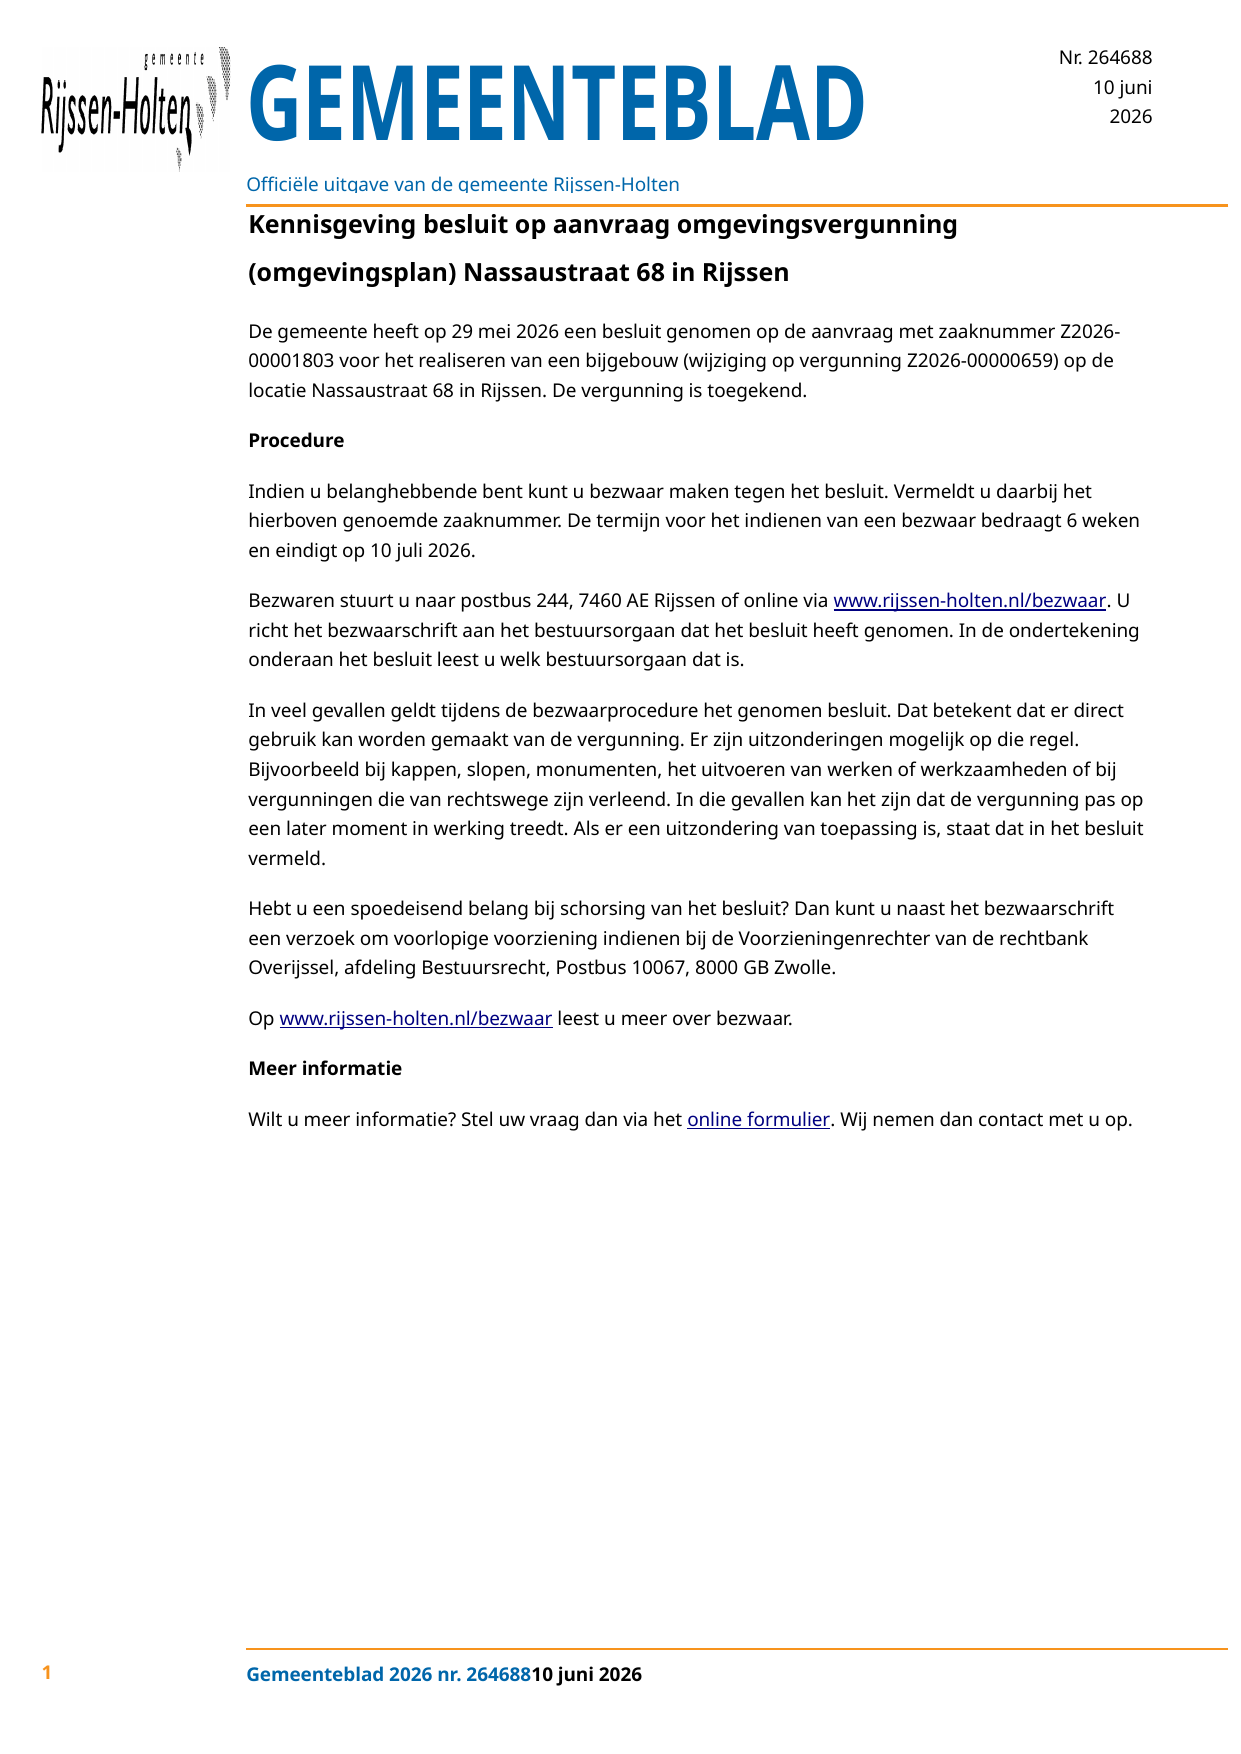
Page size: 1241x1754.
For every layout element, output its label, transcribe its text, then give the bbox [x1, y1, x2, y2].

text Kennisgeving besluit op aanvraag omgevingsvergunning (omgevingsplan) Nassaustraat 68 in Rijssen [248, 207, 1152, 288]
text Meer informatie [248, 1055, 1152, 1081]
text Wilt u meer informatie? Stel uw vraag dan via het online formulier. Wij nemen dan contact met u op. [248, 1106, 1152, 1132]
text Indien u belanghebbende bent kunt u bezwaar maken tegen het besluit. Vermeldt u daarbij het hierboven genoemde zaaknummer. De termijn voor het indienen van een bezwaar bedraagt 6 weken en eindigt op 10 juli 2026. [248, 478, 1152, 563]
text De gemeente heeft op 29 mei 2026 een besluit genomen op de aanvraag met zaaknummer Z2026-00001803 voor het realiseren van een bijgebouw (wijziging op vergunning Z2026-00000659) op de locatie Nassaustraat 68 in Rijssen. De vergunning is toegekend. [248, 318, 1152, 403]
text Procedure [248, 427, 1152, 453]
text Hebt u een spoedeisend belang bij schorsing van het besluit? Dan kunt u naast het bezwaarschrift een verzoek om voorlopige voorziening indienen bij de Voorzieningenrechter van de rechtbank Overijssel, afdeling Bestuursrecht, Postbus 10067, 8000 GB Zwolle. [248, 895, 1152, 980]
text Bezwaren stuurt u naar postbus 244, 7460 AE Rijssen of online via www.rijssen-holten.nl/bezwaar. U richt het bezwaarschrift aan het bestuursorgaan dat het besluit heeft genomen. In de ondertekening onderaan het besluit leest u welk bestuursorgaan dat is. [248, 587, 1152, 672]
text In veel gevallen geldt tijdens de bezwaarprocedure het genomen besluit. Dat betekent dat er direct gebruik kan worden gemaakt van de vergunning. Er zijn uitzonderingen mogelijk op die regel. Bijvoorbeeld bij kappen, slopen, monumenten, het uitvoeren van werken of werkzaamheden of bij vergunningen die van rechtswege zijn verleend. In die gevallen kan het zijn dat de vergunning pas op een later moment in werking treedt. Als er een uitzondering van toepassing is, staat dat in het besluit vermeld. [248, 697, 1152, 871]
picture [41, 47, 231, 172]
text Op www.rijssen-holten.nl/bezwaar leest u meer over bezwaar. [248, 1005, 1152, 1031]
